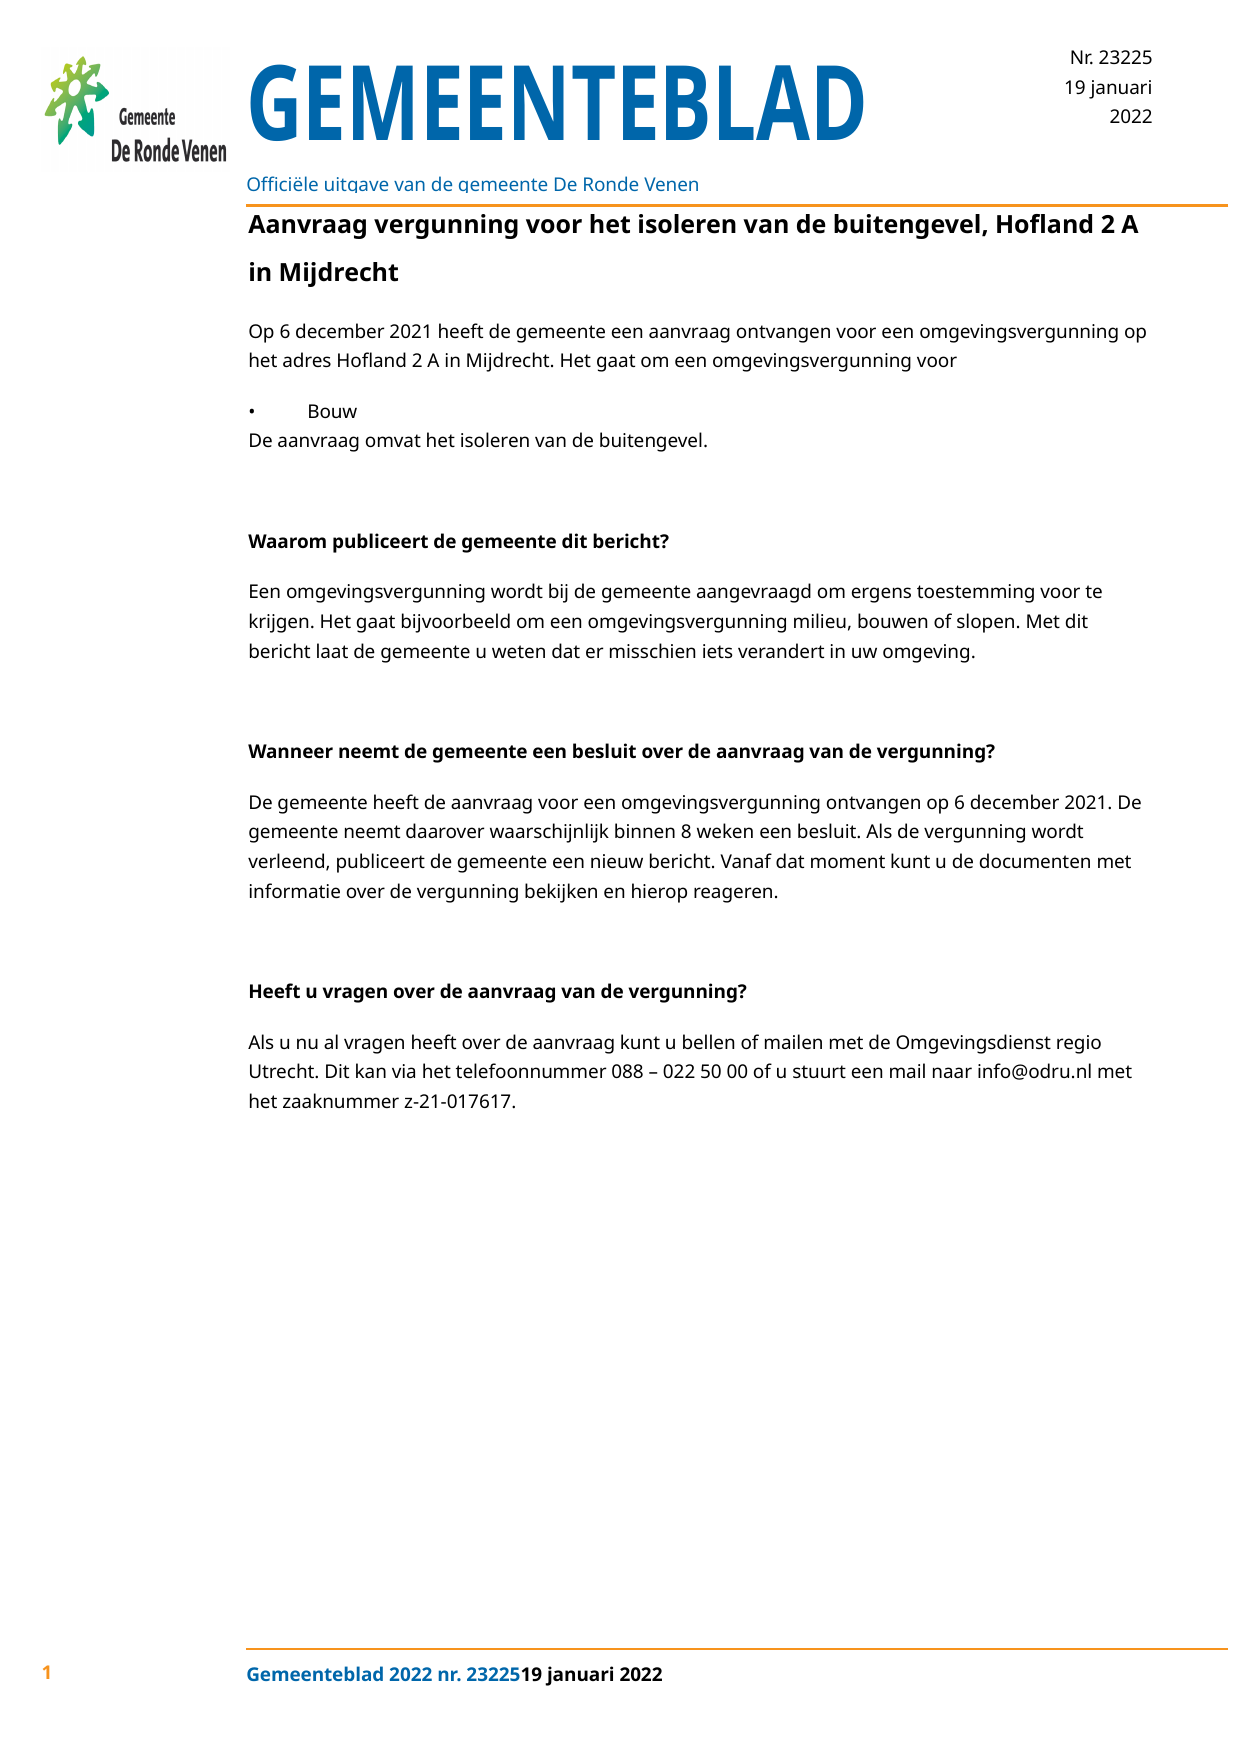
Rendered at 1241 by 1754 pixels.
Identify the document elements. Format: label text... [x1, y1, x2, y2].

text Aanvraag vergunning voor het isoleren van de buitengevel, Hofland 2 A in Mijdrecht [248, 207, 1152, 288]
text Heeft u vragen over de aanvraag van de vergunning? [248, 979, 1152, 1004]
text Wanneer neemt de gemeente een besluit over de aanvraag van de vergunning? [248, 739, 1152, 764]
picture [41, 47, 231, 172]
list Bouw [248, 398, 1152, 424]
text Een omgevingsvergunning wordt bij de gemeente aangevraagd om ergens toestemming voor te krijgen. Het gaat bijvoorbeeld om een omgevingsvergunning milieu, bouwen of slopen. Met dit bericht laat de gemeente u weten dat er misschien iets verandert in uw omgeving. [248, 579, 1152, 664]
text Waarom publiceert de gemeente dit bericht? [248, 528, 1152, 554]
text De aanvraag omvat het isoleren van de buitengevel. [248, 427, 1152, 453]
text De gemeente heeft de aanvraag voor een omgevingsvergunning ontvangen op 6 december 2021. De gemeente neemt daarover waarschijnlijk binnen 8 weken een besluit. Als de vergunning wordt verleend, publiceert de gemeente een nieuw bericht. Vanaf dat moment kunt u de documenten met informatie over de vergunning bekijken en hierop reageren. [248, 789, 1152, 904]
text Op 6 december 2021 heeft de gemeente een aanvraag ontvangen voor een omgevingsvergunning op het adres Hofland 2 A in Mijdrecht. Het gaat om een omgevingsvergunning voor [248, 318, 1152, 373]
text Als u nu al vragen heeft over de aanvraag kunt u bellen of mailen met de Omgevingsdienst regio Utrecht. Dit kan via het telefoonnummer 088 – 022 50 00 of u stuurt een mail naar info@odru.nl met het zaaknummer z-21-017617. [248, 1029, 1152, 1114]
